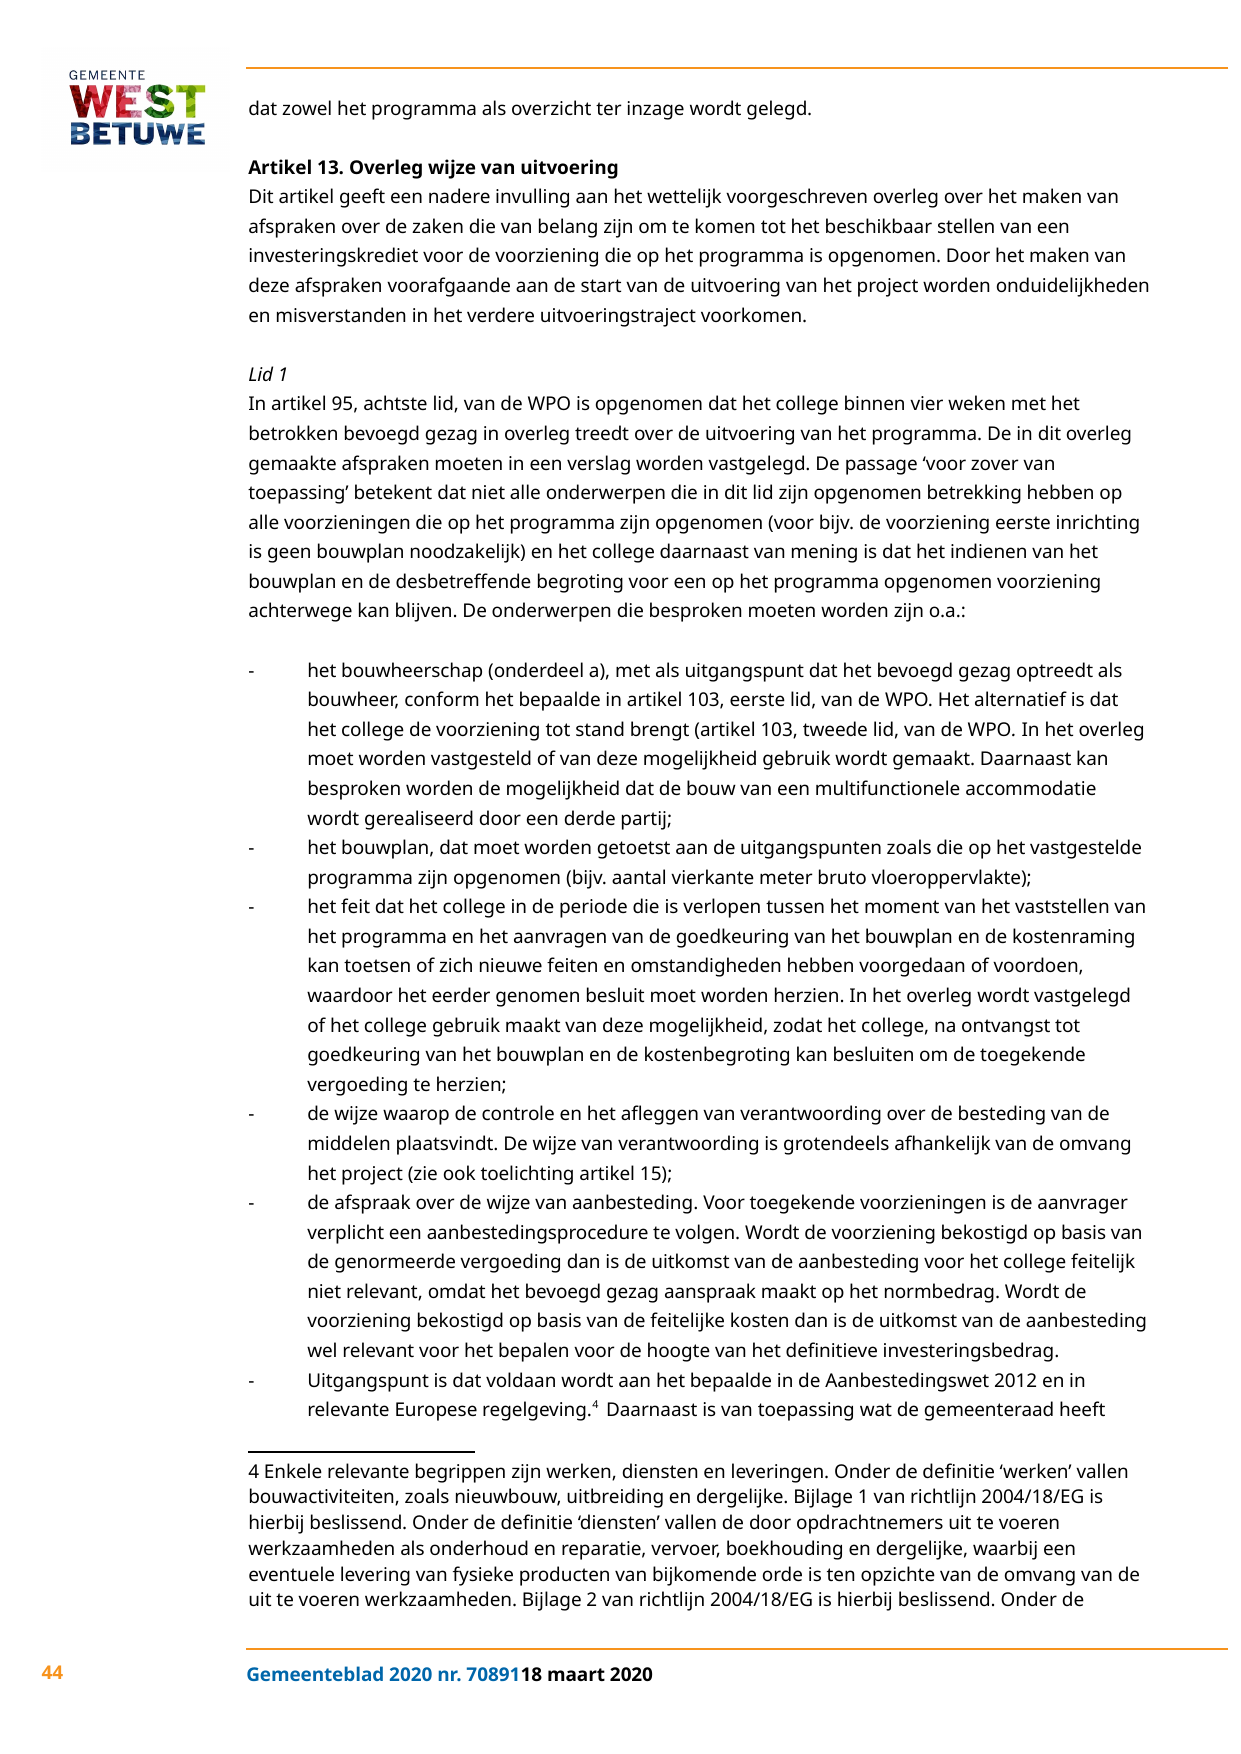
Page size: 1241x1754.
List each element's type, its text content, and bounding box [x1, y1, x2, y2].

list de afspraak over de wijze van aanbesteding. Voor toegekende voorzieningen is de aanvrager verplicht een aanbestedingsprocedure te volgen. Wordt de voorziening bekostigd op basis van de genormeerde vergoeding dan is de uitkomst van de aanbesteding voor het college feitelijk niet relevant, omdat het bevoegd gezag aanspraak maakt op het normbedrag. Wordt de voorziening bekostigd op basis van de feitelijke kosten dan is de uitkomst van de aanbesteding wel relevant voor het bepalen voor de hoogte van het definitieve investeringsbedrag. [248, 1189, 1152, 1363]
text dat zowel het programma als overzicht ter inzage wordt gelegd. [248, 95, 1152, 121]
list het feit dat het college in de periode die is verlopen tussen het moment van het vaststellen van het programma en het aanvragen van de goedkeuring van het bouwplan en de kostenraming kan toetsen of zich nieuwe feiten en omstandigheden hebben voorgedaan of voordoen, waardoor het eerder genomen besluit moet worden herzien. In het overleg wordt vastgelegd of het college gebruik maakt van deze mogelijkheid, zodat het college, na ontvangst tot goedkeuring van het bouwplan en de kostenbegroting kan besluiten om de toegekende vergoeding te herzien; [248, 893, 1152, 1097]
text In artikel 95, achtste lid, van de WPO is opgenomen dat het college binnen vier weken met het betrokken bevoegd gezag in overleg treedt over de uitvoering van het programma. De in dit overleg gemaakte afspraken moeten in een verslag worden vastgelegd. De passage ‘voor zover van toepassing’ betekent dat niet alle onderwerpen die in dit lid zijn opgenomen betrekking hebben op alle voorzieningen die op het programma zijn opgenomen (voor bijv. de voorziening eerste inrichting is geen bouwplan noodzakelijk) en het college daarnaast van mening is dat het indienen van het bouwplan en de desbetreffende begroting voor een op het programma opgenomen voorziening achterwege kan blijven. De onderwerpen die besproken moeten worden zijn o.a.: [248, 391, 1152, 623]
text Dit artikel geeft een nadere invulling aan het wettelijk voorgeschreven overleg over het maken van afspraken over de zaken die van belang zijn om te komen tot het beschikbaar stellen van een investeringskrediet voor de voorziening die op het programma is opgenomen. Door het maken van deze afspraken voorafgaande aan de start van de uitvoering van het project worden onduidelijkheden en misverstanden in het verdere uitvoeringstraject voorkomen. [248, 183, 1152, 328]
list het bouwheerschap (onderdeel a), met als uitgangspunt dat het bevoegd gezag optreedt als bouwheer, conform het bepaalde in artikel 103, eerste lid, van de WPO. Het alternatief is dat het college de voorziening tot stand brengt (artikel 103, tweede lid, van de WPO. In het overleg moet worden vastgesteld of van deze mogelijkheid gebruik wordt gemaakt. Daarnaast kan besproken worden de mogelijkheid dat de bouw van een multifunctionele accommodatie wordt gerealiseerd door een derde partij; [248, 657, 1152, 831]
list Uitgangspunt is dat voldaan wordt aan het bepaalde in de Aanbestedingswet 2012 en in relevante Europese regelgeving. Daarnaast is van toepassing wat de gemeenteraad heeft [248, 1367, 1152, 1422]
list het bouwplan, dat moet worden getoetst aan de uitgangspunten zoals die op het vastgestelde programma zijn opgenomen (bijv. aantal vierkante meter bruto vloeroppervlakte); [248, 834, 1152, 890]
text Artikel 13. Overleg wijze van uitvoering [248, 154, 1152, 180]
text Lid 1 [248, 361, 1152, 387]
list Enkele relevante begrippen zijn werken, diensten en leveringen. Onder de definitie ‘werken’ vallen bouwactiviteiten, zoals nieuwbouw, uitbreiding en dergelijke. Bijlage 1 van richtlijn 2004/18/EG is hierbij beslissend. Onder de definitie ‘diensten’ vallen de door opdrachtnemers uit te voeren werkzaamheden als onderhoud en reparatie, vervoer, boekhouding en dergelijke, waarbij een eventuele levering van fysieke producten van bijkomende orde is ten opzichte van de omvang van de uit te voeren werkzaamheden. Bijlage 2 van richtlijn 2004/18/EG is hierbij beslissend. Onder de [248, 1458, 1152, 1612]
picture [41, 47, 231, 172]
list de wijze waarop de controle en het afleggen van verantwoording over de besteding van de middelen plaatsvindt. De wijze van verantwoording is grotendeels afhankelijk van de omvang het project (zie ook toelichting artikel 15); [248, 1101, 1152, 1186]
